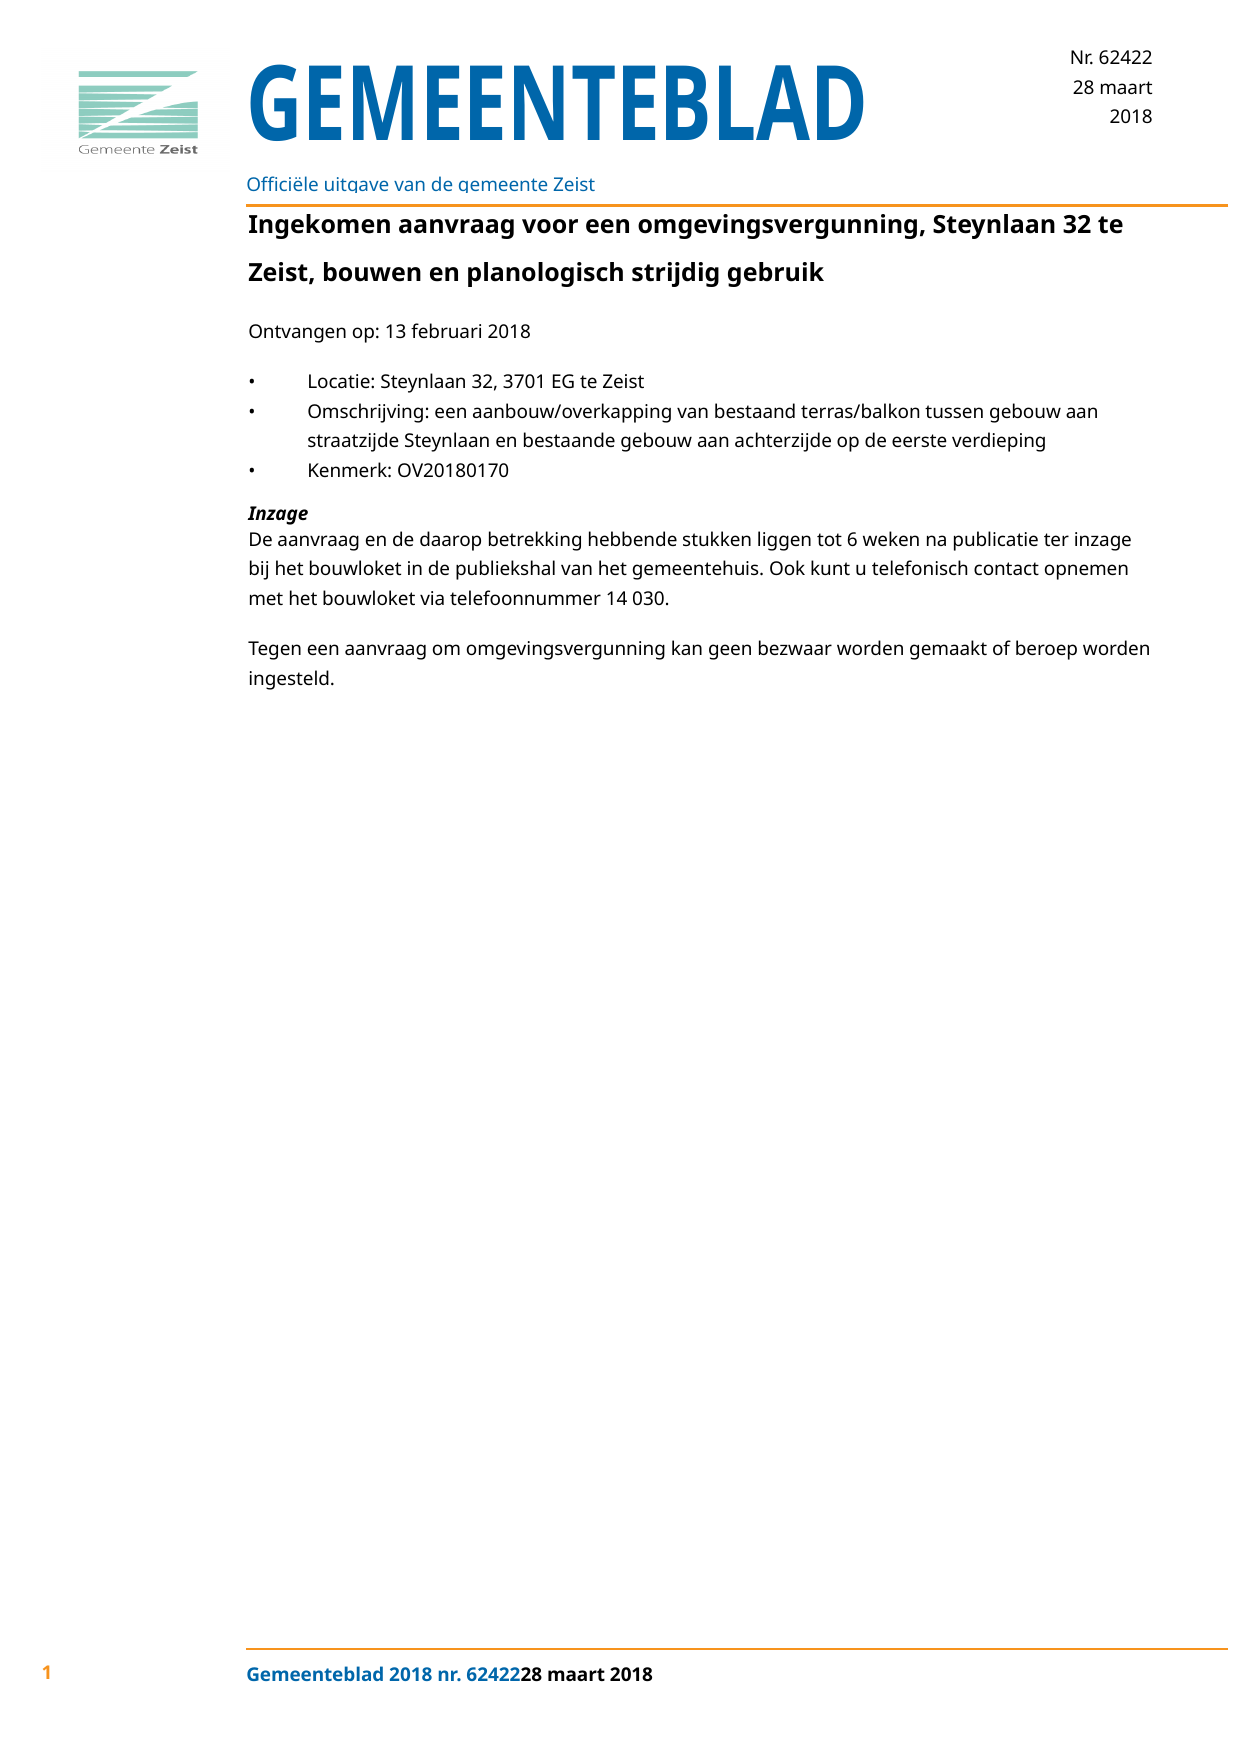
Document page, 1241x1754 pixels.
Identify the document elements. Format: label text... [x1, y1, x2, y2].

list Kenmerk: OV20180170 [248, 457, 1152, 483]
list Omschrijving: een aanbouw/overkapping van bestaand terras/balkon tussen gebouw aan straatzijde Steynlaan en bestaande gebouw aan achterzijde op de eerste verdieping [248, 398, 1152, 453]
text Ontvangen op: 13 februari 2018 [248, 318, 1152, 344]
text De aanvraag en de daarop betrekking hebbende stukken liggen tot 6 weken na publicatie ter inzage bij het bouwloket in de publiekshal van het gemeentehuis. Ook kunt u telefonisch contact opnemen met het bouwloket via telefoonnummer 14 030. [248, 526, 1152, 611]
text Ingekomen aanvraag voor een omgevingsvergunning, Steynlaan 32 te Zeist, bouwen en planologisch strijdig gebruik [248, 207, 1152, 288]
text Tegen een aanvraag om omgevingsvergunning kan geen bezwaar worden gemaakt of beroep worden ingesteld. [248, 636, 1152, 691]
list Locatie: Steynlaan 32, 3701 EG te Zeist [248, 368, 1152, 394]
picture [41, 47, 231, 172]
text Inzage [248, 500, 1152, 526]
